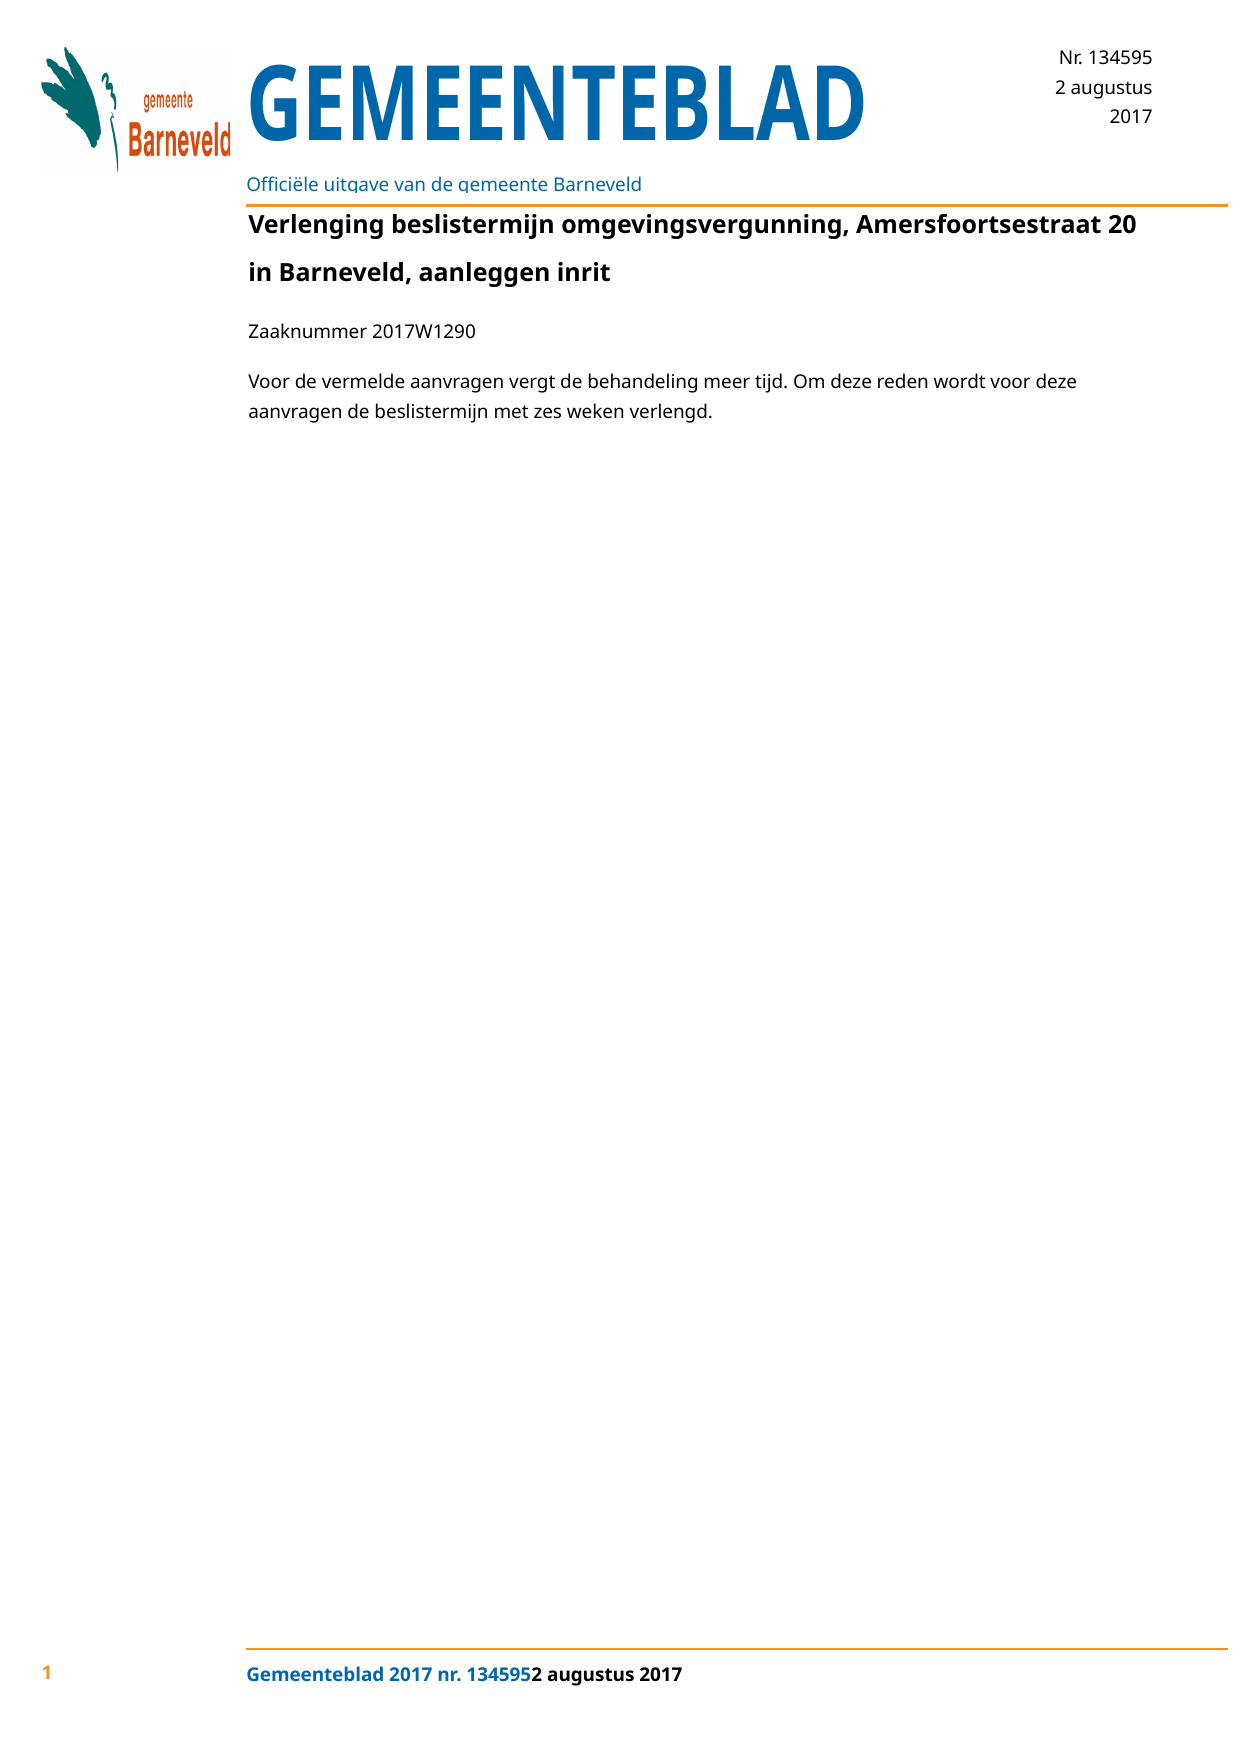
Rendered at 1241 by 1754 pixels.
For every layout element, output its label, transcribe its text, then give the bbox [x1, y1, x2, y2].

text Zaaknummer 2017W1290 [248, 318, 1152, 344]
picture [41, 47, 231, 172]
text Voor de vermelde aanvragen vergt de behandeling meer tijd. Om deze reden wordt voor deze aanvragen de beslistermijn met zes weken verlengd. [248, 368, 1152, 424]
text Verlenging beslistermijn omgevingsvergunning, Amersfoortsestraat 20 in Barneveld, aanleggen inrit [248, 207, 1152, 288]
